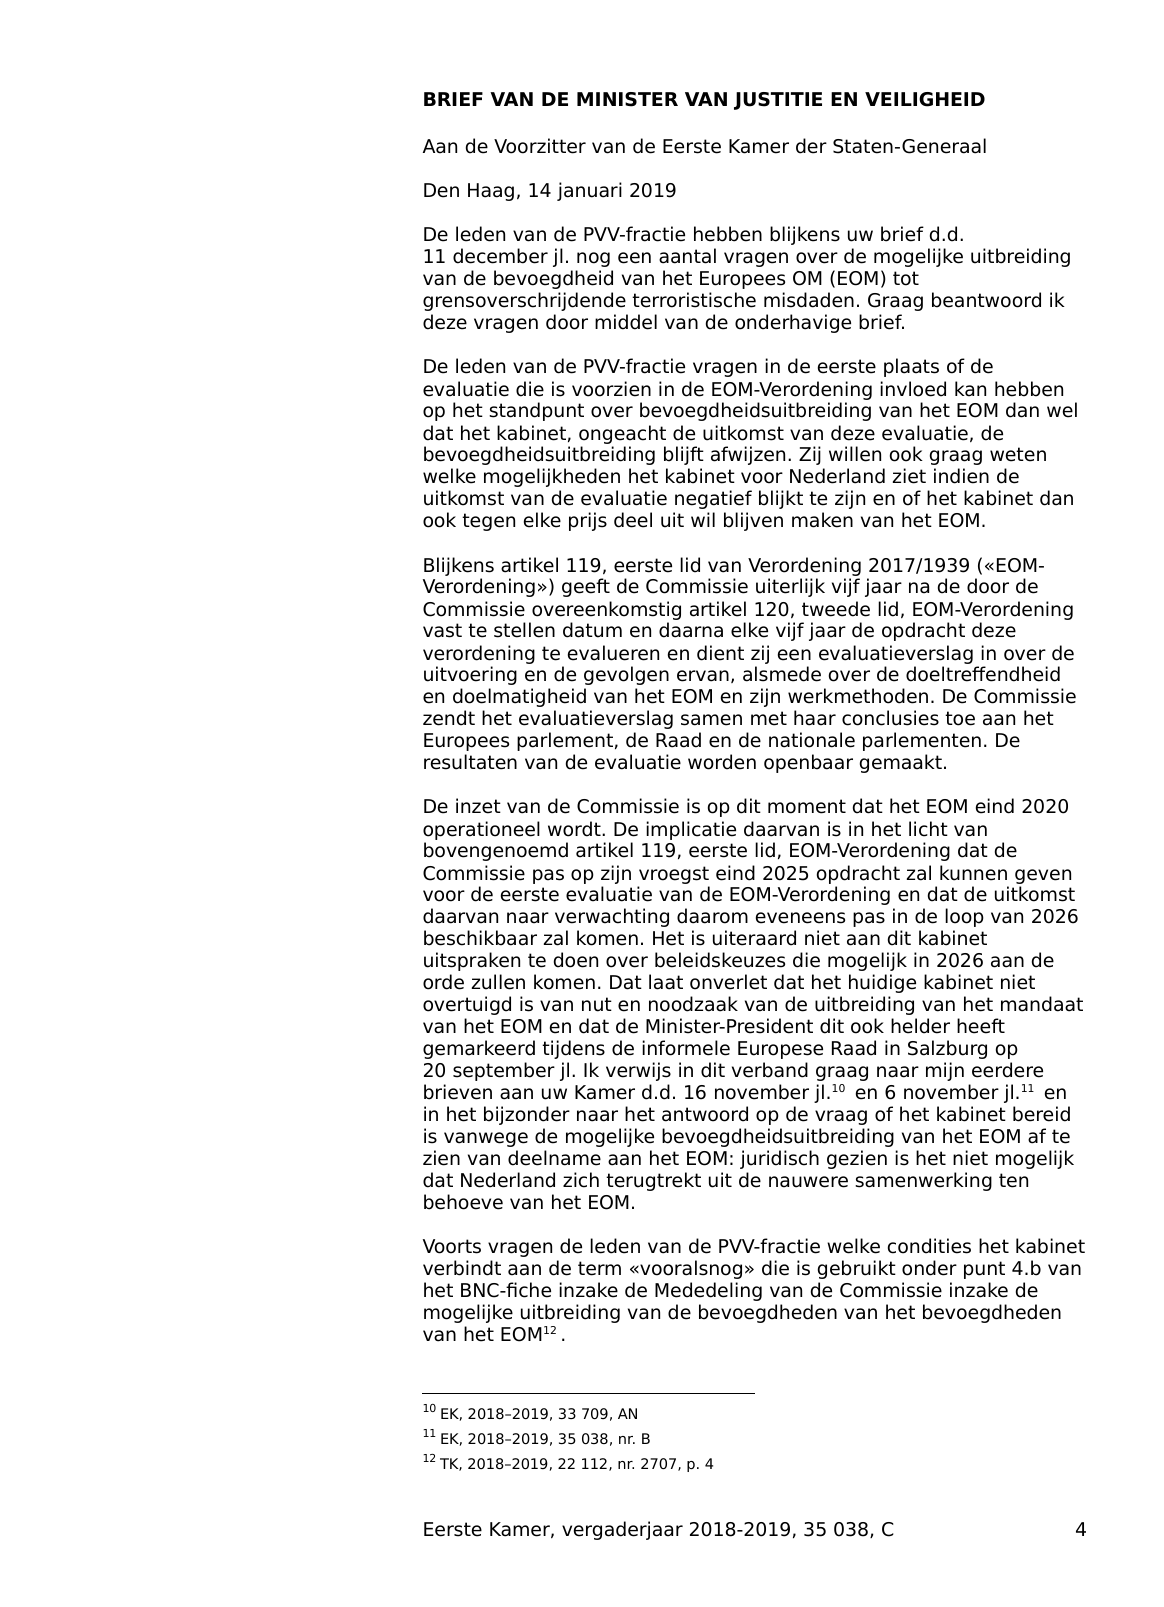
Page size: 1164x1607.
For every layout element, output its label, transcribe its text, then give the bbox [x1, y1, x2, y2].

text EK, 2018–2019, 35 038, nr. B [422, 1427, 1087, 1449]
text Den Haag, 14 januari 2019 [422, 180, 1087, 202]
text Aan de Voorzitter van de Eerste Kamer der Staten-Generaal [422, 136, 1087, 158]
subtitle BRIEF VAN DE MINISTER VAN JUSTITIE EN VEILIGHEID [422, 89, 1087, 111]
text De leden van de PVV-fractie vragen in de eerste plaats of de evaluatie die is voorzien in de EOM-Verordening invloed kan hebben op het standpunt over bevoegdheidsuitbreiding van het EOM dan wel dat het kabinet, ongeacht de uitkomst van deze evaluatie, de bevoegdheidsuitbreiding blijft afwijzen. Zij willen ook graag weten welke mogelijkheden het kabinet voor Nederland ziet indien de uitkomst van de evaluatie negatief blijkt te zijn en of het kabinet dan ook tegen elke prijs deel uit wil blijven maken van het EOM. [422, 356, 1087, 532]
text EK, 2018–2019, 33 709, AN [422, 1402, 1087, 1424]
text TK, 2018–2019, 22 112, nr. 2707, p. 4 [422, 1452, 1087, 1474]
text De inzet van de Commissie is op dit moment dat het EOM eind 2020 operationeel wordt. De implicatie daarvan is in het licht van bovengenoemd artikel 119, eerste lid, EOM-Verordening dat de Commissie pas op zijn vroegst eind 2025 opdracht zal kunnen geven voor de eerste evaluatie van de EOM-Verordening en dat de uitkomst daarvan naar verwachting daarom eveneens pas in de loop van 2026 beschikbaar zal komen. Het is uiteraard niet aan dit kabinet uitspraken te doen over beleidskeuzes die mogelijk in 2026 aan de orde zullen komen. Dat laat onverlet dat het huidige kabinet niet overtuigd is van nut en noodzaak van de uitbreiding van het mandaat van het EOM en dat de Minister-President dit ook helder heeft gemarkeerd tijdens de informele Europese Raad in Salzburg op 20 september jl. Ik verwijs in dit verband graag naar mijn eerdere brieven aan uw Kamer d.d. 16 november jl. en 6 november jl. en in het bijzonder naar het antwoord op de vraag of het kabinet bereid is vanwege de mogelijke bevoegdheidsuitbreiding van het EOM af te zien van deelname aan het EOM: juridisch gezien is het niet mogelijk dat Nederland zich terugtrekt uit de nauwere samenwerking ten behoeve van het EOM. [422, 796, 1087, 1214]
text Blijkens artikel 119, eerste lid van Verordening 2017/1939 («EOM-Verordening») geeft de Commissie uiterlijk vijf jaar na de door de Commissie overeenkomstig artikel 120, tweede lid, EOM-Verordening vast te stellen datum en daarna elke vijf jaar de opdracht deze verordening te evalueren en dient zij een evaluatieverslag in over de uitvoering en de gevolgen ervan, alsmede over de doeltreffendheid en doelmatigheid van het EOM en zijn werkmethoden. De Commissie zendt het evaluatieverslag samen met haar conclusies toe aan het Europees parlement, de Raad en de nationale parlementen. De resultaten van de evaluatie worden openbaar gemaakt. [422, 554, 1087, 774]
text De leden van de PVV-fractie hebben blijkens uw brief d.d. 11 december jl. nog een aantal vragen over de mogelijke uitbreiding van de bevoegdheid van het Europees OM (EOM) tot grensoverschrijdende terroristische misdaden. Graag beantwoord ik deze vragen door middel van de onderhavige brief. [422, 224, 1087, 334]
text Voorts vragen de leden van de PVV-fractie welke condities het kabinet verbindt aan de term «vooralsnog» die is gebruikt onder punt 4.b van het BNC-fiche inzake de Mededeling van de Commissie inzake de mogelijke uitbreiding van de bevoegdheden van het bevoegdheden van het EOM. [422, 1236, 1087, 1346]
